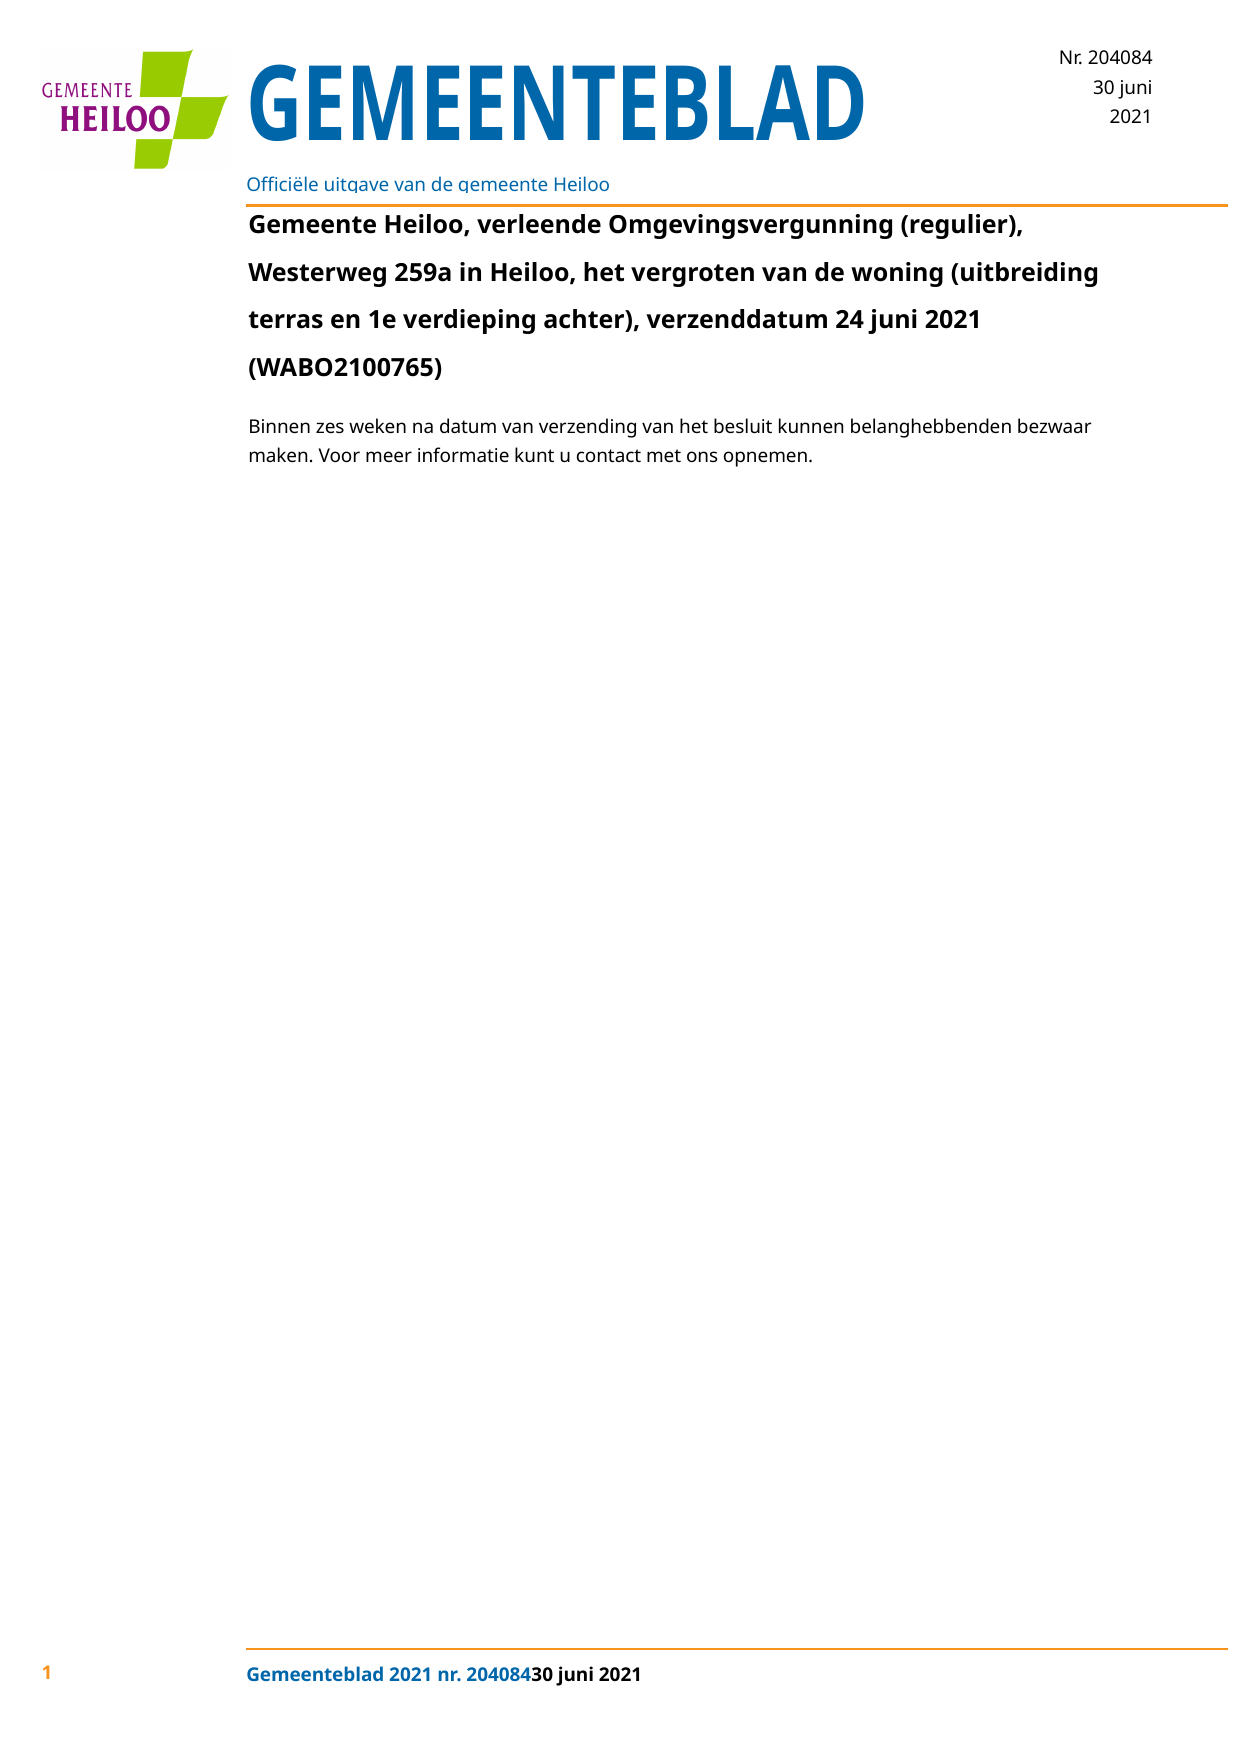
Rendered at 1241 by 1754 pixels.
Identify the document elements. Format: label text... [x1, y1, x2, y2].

picture [41, 47, 231, 172]
text Binnen zes weken na datum van verzending van het besluit kunnen belanghebbenden bezwaar maken. Voor meer informatie kunt u contact met ons opnemen. [248, 413, 1152, 468]
text Gemeente Heiloo, verleende Omgevingsvergunning (regulier), Westerweg 259a in Heiloo, het vergroten van de woning (uitbreiding terras en 1e verdieping achter), verzenddatum 24 juni 2021 (WABO2100765) [248, 207, 1152, 384]
